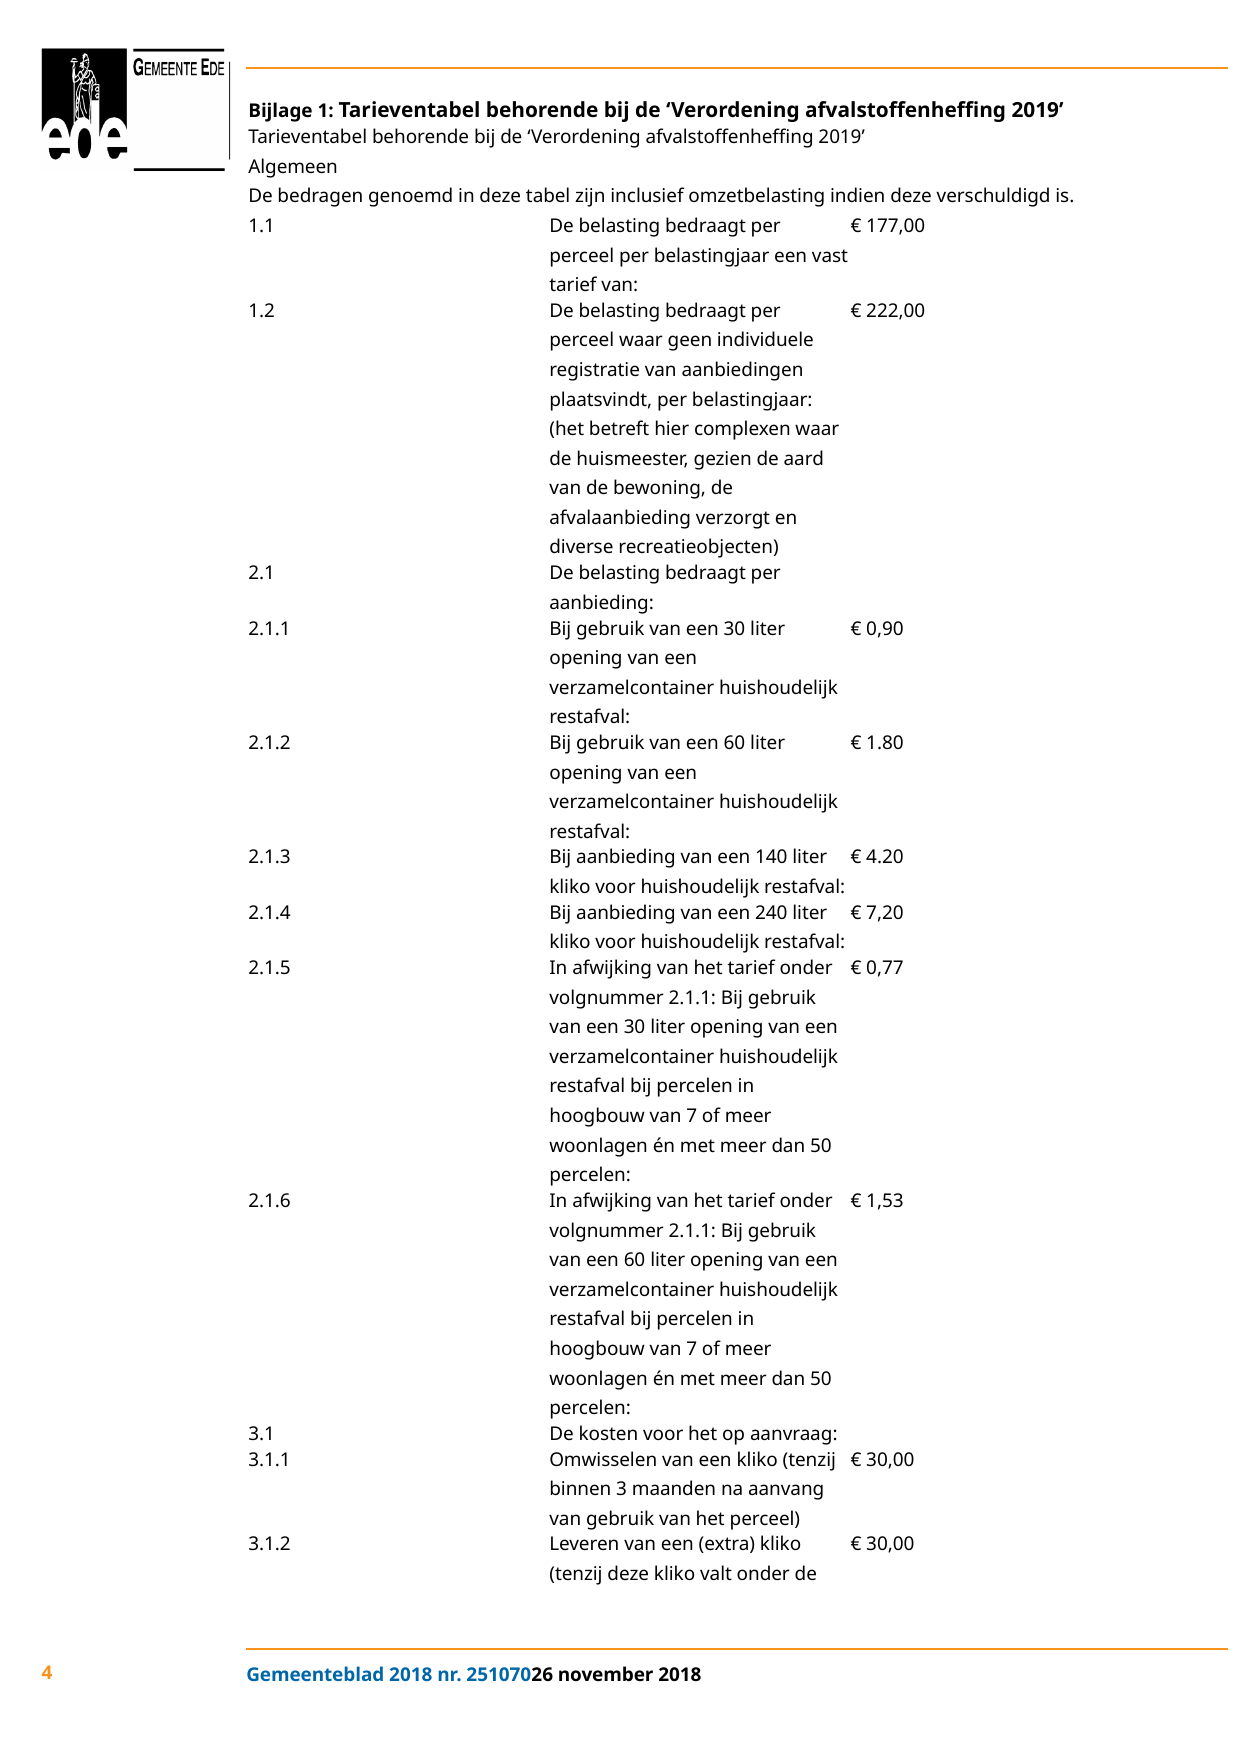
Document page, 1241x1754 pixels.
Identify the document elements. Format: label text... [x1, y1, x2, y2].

table_cell 2.1.2 [248, 729, 549, 844]
table_cell € 30,00 [850, 1531, 1152, 1586]
table_cell [850, 1420, 1152, 1446]
table_cell € 4.20 [850, 844, 1152, 899]
table_cell 2.1.6 [248, 1187, 549, 1420]
text Algemeen [248, 153, 1152, 179]
table_cell In afwijking van het tarief onder volgnummer 2.1.1: Bij gebruik van een 30 liter opening van een verzamelcontainer huishoudelijk restafval bij percelen in hoogbouw van 7 of meer woonlagen én met meer dan 50 percelen: [549, 954, 850, 1187]
text Bijlage 1: Tarieventabel behorende bij de ‘Verordening afvalstoffenheffing 2019’ [248, 95, 1152, 123]
table_cell € 7,20 [850, 899, 1152, 954]
text De bedragen genoemd in deze tabel zijn inclusief omzetbelasting indien deze verschuldigd is. [248, 182, 1152, 208]
table_cell Leveren van een (extra) kliko (tenzij deze kliko valt onder de [549, 1531, 850, 1586]
table_cell € 0,77 [850, 954, 1152, 1187]
table_cell 2.1.4 [248, 899, 549, 954]
table_cell € 0,90 [850, 615, 1152, 729]
table_cell Bij gebruik van een 30 liter opening van een verzamelcontainer huishoudelijk restafval: [549, 615, 850, 729]
table_cell € 30,00 [850, 1446, 1152, 1531]
text Tarieventabel behorende bij de ‘Verordening afvalstoffenheffing 2019’ [248, 123, 1152, 149]
table_cell € 222,00 [850, 297, 1152, 559]
table_cell 1.2 [248, 297, 549, 559]
table_cell 2.1.5 [248, 954, 549, 1187]
table_header De belasting bedraagt per perceel per belastingjaar een vast tarief van: [549, 212, 850, 297]
table_cell 2.1.3 [248, 844, 549, 899]
picture [41, 47, 231, 172]
table_cell Bij aanbieding van een 140 liter kliko voor huishoudelijk restafval: [549, 844, 850, 899]
table_cell € 1.80 [850, 729, 1152, 844]
table_cell In afwijking van het tarief onder volgnummer 2.1.1: Bij gebruik van een 60 liter opening van een verzamelcontainer huishoudelijk restafval bij percelen in hoogbouw van 7 of meer woonlagen én met meer dan 50 percelen: [549, 1187, 850, 1420]
table_cell Bij gebruik van een 60 liter opening van een verzamelcontainer huishoudelijk restafval: [549, 729, 850, 844]
table_cell 3.1.1 [248, 1446, 549, 1531]
table_cell De kosten voor het op aanvraag: [549, 1420, 850, 1446]
table_header € 177,00 [850, 212, 1152, 297]
table_cell De belasting bedraagt per aanbieding: [549, 560, 850, 615]
table_cell 3.1 [248, 1420, 549, 1446]
table_cell 2.1 [248, 560, 549, 615]
table_cell Bij aanbieding van een 240 liter kliko voor huishoudelijk restafval: [549, 899, 850, 954]
table_cell [850, 560, 1152, 615]
table_cell 2.1.1 [248, 615, 549, 729]
table_cell € 1,53 [850, 1187, 1152, 1420]
table_cell 3.1.2 [248, 1531, 549, 1586]
table_cell De belasting bedraagt per perceel waar geen individuele registratie van aanbiedingen plaatsvindt, per belastingjaar: (het betreft hier complexen waar de huismeester, gezien de aard van de bewoning, de afvalaanbieding verzorgt en diverse recreatieobjecten) [549, 297, 850, 559]
table_header 1.1 [248, 212, 549, 297]
table_cell Omwisselen van een kliko (tenzij binnen 3 maanden na aanvang van gebruik van het perceel) [549, 1446, 850, 1531]
